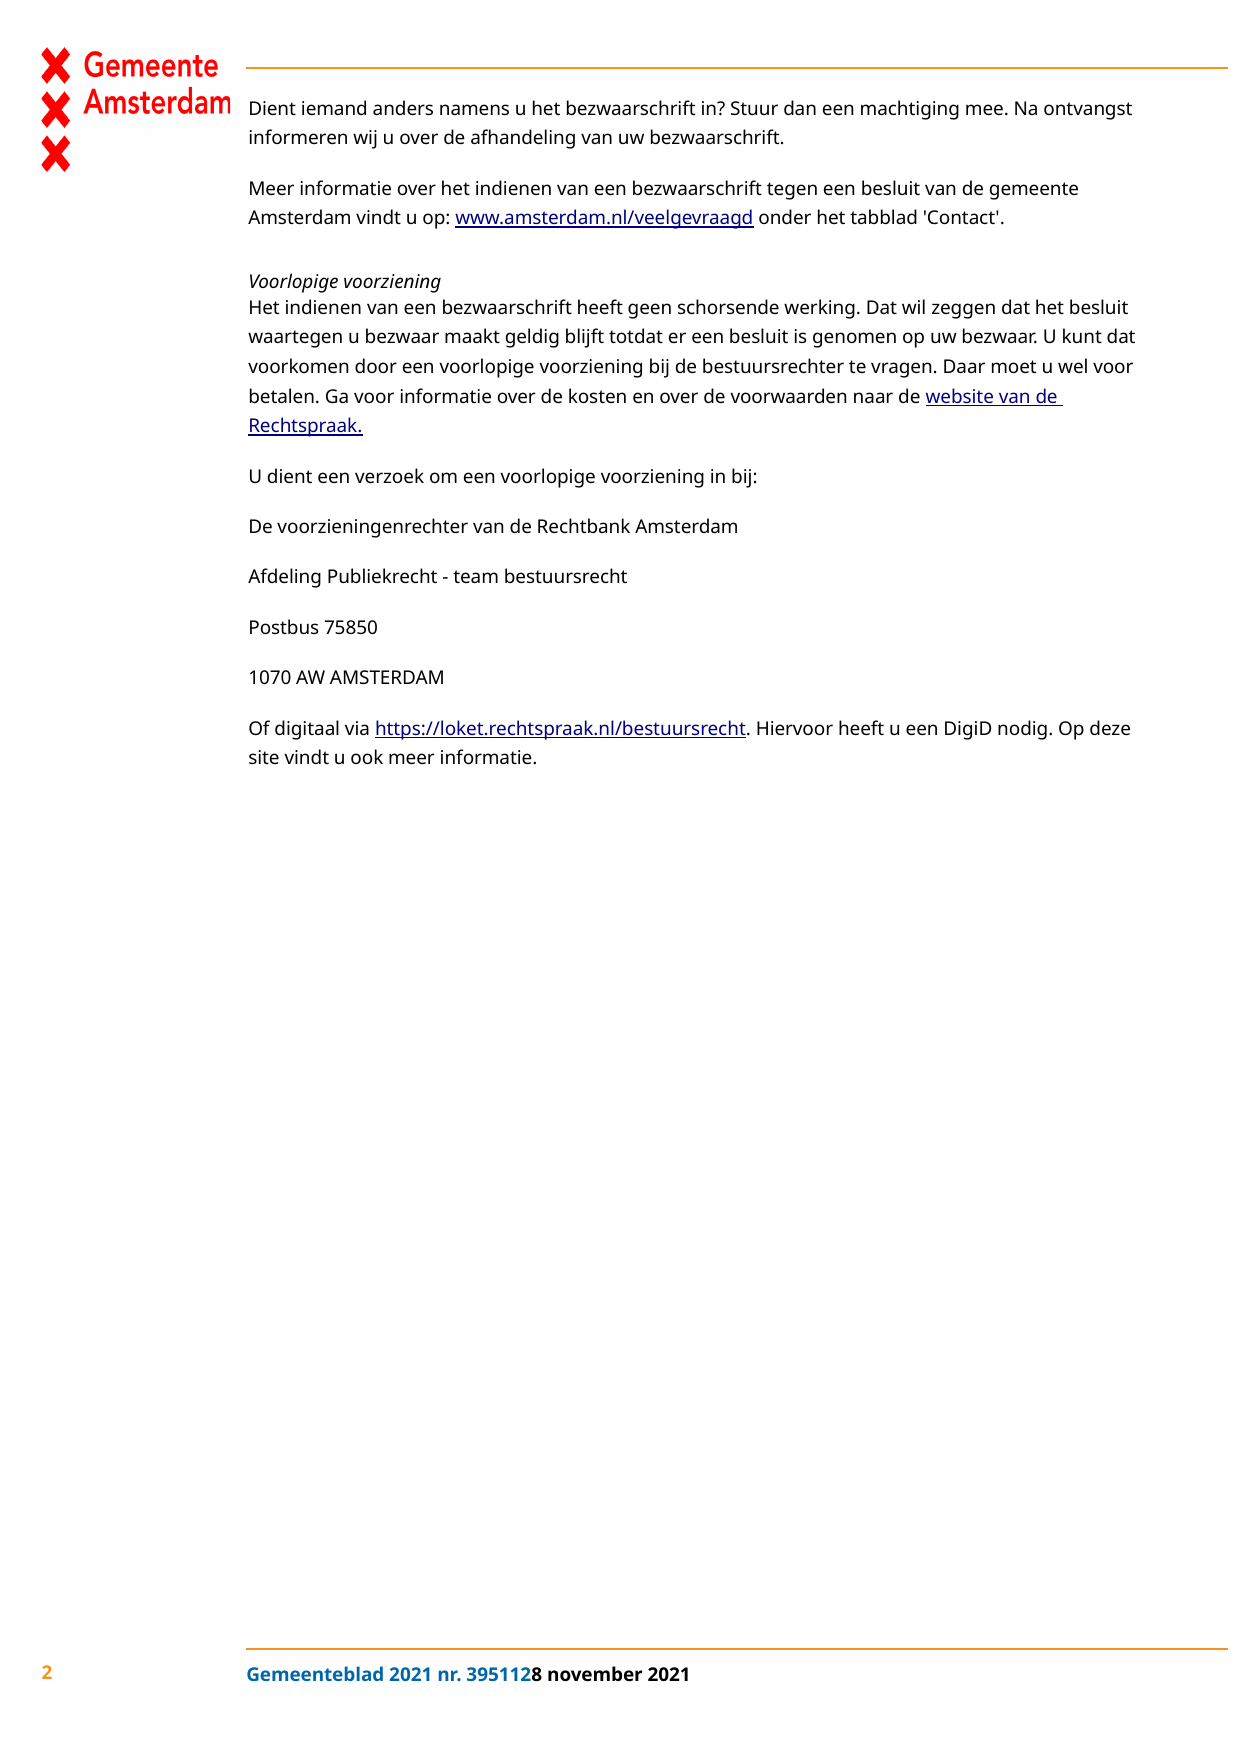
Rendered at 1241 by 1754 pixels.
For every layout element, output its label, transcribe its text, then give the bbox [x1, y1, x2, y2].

text Dient iemand anders namens u het bezwaarschrift in? Stuur dan een machtiging mee. Na ontvangst informeren wij u over de afhandeling van uw bezwaarschrift. [248, 95, 1152, 150]
text Voorlopige voorziening [248, 268, 1152, 294]
text 1070 AW AMSTERDAM [248, 664, 1152, 690]
text Of digitaal via https://loket.rechtspraak.nl/bestuursrecht. Hiervoor heeft u een DigiD nodig. Op deze site vindt u ook meer informatie. [248, 715, 1152, 770]
text U dient een verzoek om een voorlopige voorziening in bij: [248, 463, 1152, 488]
text Meer informatie over het indienen van een bezwaarschrift tegen een besluit van de gemeente Amsterdam vindt u op: www.amsterdam.nl/veelgevraagd onder het tabblad 'Contact'. [248, 175, 1152, 230]
picture [41, 47, 231, 172]
text Het indienen van een bezwaarschrift heeft geen schorsende werking. Dat wil zeggen dat het besluit waartegen u bezwaar maakt geldig blijft totdat er een besluit is genomen op uw bezwaar. U kunt dat voorkomen door een voorlopige voorziening bij de bestuursrechter te vragen. Daar moet u wel voor betalen. Ga voor informatie over de kosten en over de voorwaarden naar de website van de Rechtspraak. [248, 294, 1152, 438]
text De voorzieningenrechter van de Rechtbank Amsterdam [248, 513, 1152, 539]
text Afdeling Publiekrecht - team bestuursrecht [248, 564, 1152, 589]
text Postbus 75850 [248, 614, 1152, 640]
